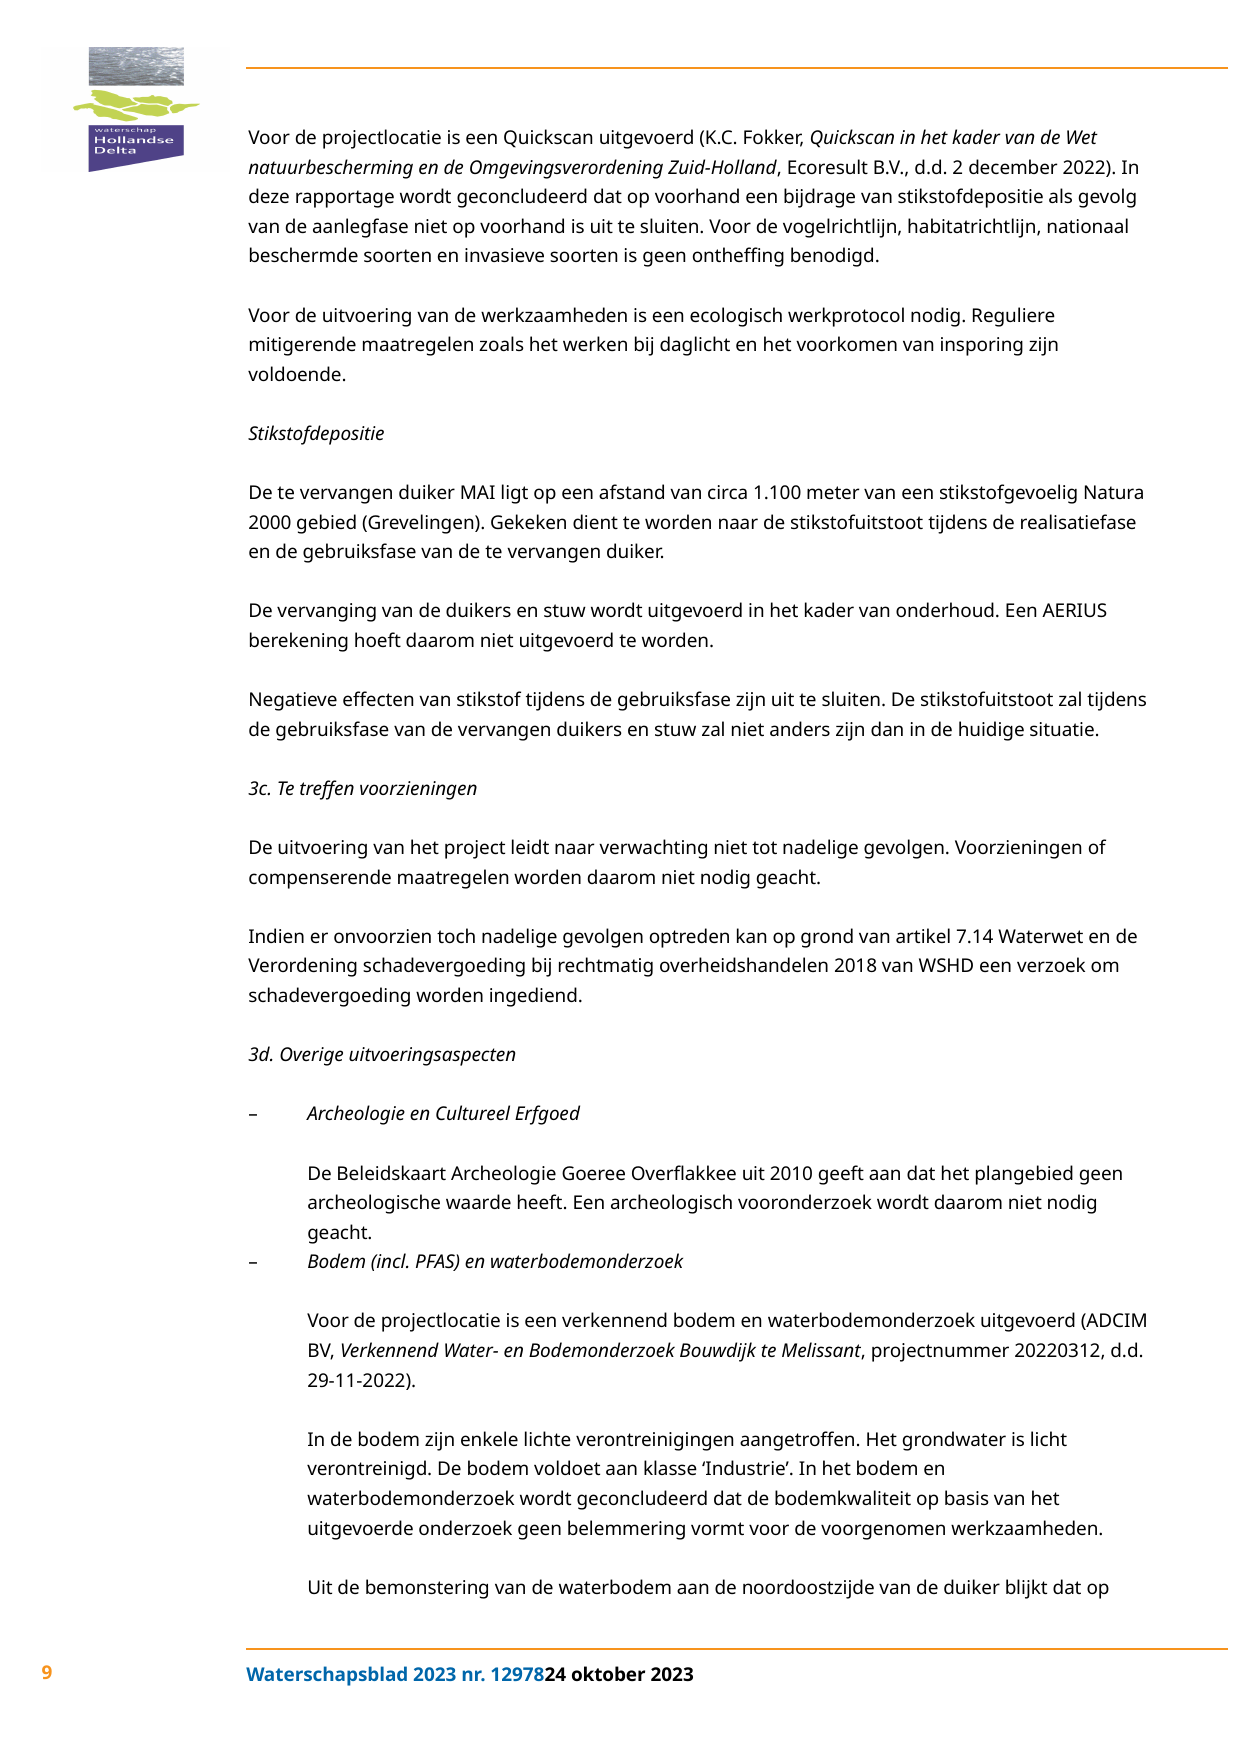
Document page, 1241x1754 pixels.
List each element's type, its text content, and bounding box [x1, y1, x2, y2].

text De uitvoering van het project leidt naar verwachting niet tot nadelige gevolgen. Voorzieningen of compenserende maatregelen worden daarom niet nodig geacht. [248, 834, 1152, 890]
text De vervanging van de duikers en stuw wordt uitgevoerd in het kader van onderhoud. Een AERIUS berekening hoeft daarom niet uitgevoerd te worden. [248, 598, 1152, 653]
text 3c. Te treffen voorzieningen [248, 775, 1152, 801]
list Archeologie en Cultureel Erfgoed [248, 1101, 1152, 1126]
list Voor de projectlocatie is een verkennend bodem en waterbodemonderzoek uitgevoerd (ADCIM BV, Verkennend Water- en Bodemonderzoek Bouwdijk te Melissant, projectnummer 20220312, d.d. 29-11-2022). [248, 1308, 1152, 1393]
list De Beleidskaart Archeologie Goeree Overflakkee uit 2010 geeft aan dat het plangebied geen archeologische waarde heeft. Een archeologisch vooronderzoek wordt daarom niet nodig geacht. [248, 1160, 1152, 1245]
text 3d. Overige uitvoeringsaspecten [248, 1041, 1152, 1067]
list Bodem (incl. PFAS) en waterbodemonderzoek [248, 1248, 1152, 1274]
list In de bodem zijn enkele lichte verontreinigingen aangetroffen. Het grondwater is licht verontreinigd. De bodem voldoet aan klasse ‘Industrie’. In het bodem en waterbodemonderzoek wordt geconcludeerd dat de bodemkwaliteit op basis van het uitgevoerde onderzoek geen belemmering vormt voor de voorgenomen werkzaamheden. [248, 1426, 1152, 1541]
text Negatieve effecten van stikstof tijdens de gebruiksfase zijn uit te sluiten. De stikstofuitstoot zal tijdens de gebruiksfase van de vervangen duikers en stuw zal niet anders zijn dan in de huidige situatie. [248, 686, 1152, 742]
text Indien er onvoorzien toch nadelige gevolgen optreden kan op grond van artikel 7.14 Waterwet en de Verordening schadevergoeding bij rechtmatig overheidshandelen 2018 van WSHD een verzoek om schadevergoeding worden ingediend. [248, 923, 1152, 1008]
text Voor de uitvoering van de werkzaamheden is een ecologisch werkprotocol nodig. Reguliere mitigerende maatregelen zoals het werken bij daglicht en het voorkomen van insporing zijn voldoende. [248, 302, 1152, 387]
text De te vervangen duiker MAI ligt op een afstand van circa 1.100 meter van een stikstofgevoelig Natura 2000 gebied (Grevelingen). Gekeken dient te worden naar de stikstofuitstoot tijdens de realisatiefase en de gebruiksfase van de te vervangen duiker. [248, 479, 1152, 564]
text Voor de projectlocatie is een Quickscan uitgevoerd (K.C. Fokker, Quickscan in het kader van de Wet natuurbescherming en de Omgevingsverordening Zuid-Holland, Ecoresult B.V., d.d. 2 december 2022). In deze rapportage wordt geconcludeerd dat op voorhand een bijdrage van stikstofdepositie als gevolg van de aanlegfase niet op voorhand is uit te sluiten. Voor de vogelrichtlijn, habitatrichtlijn, nationaal beschermde soorten en invasieve soorten is geen ontheffing benodigd. [248, 124, 1152, 268]
picture [41, 47, 231, 172]
text Stikstofdepositie [248, 420, 1152, 446]
list Uit de bemonstering van de waterbodem aan de noordoostzijde van de duiker blijkt dat op [248, 1574, 1152, 1600]
